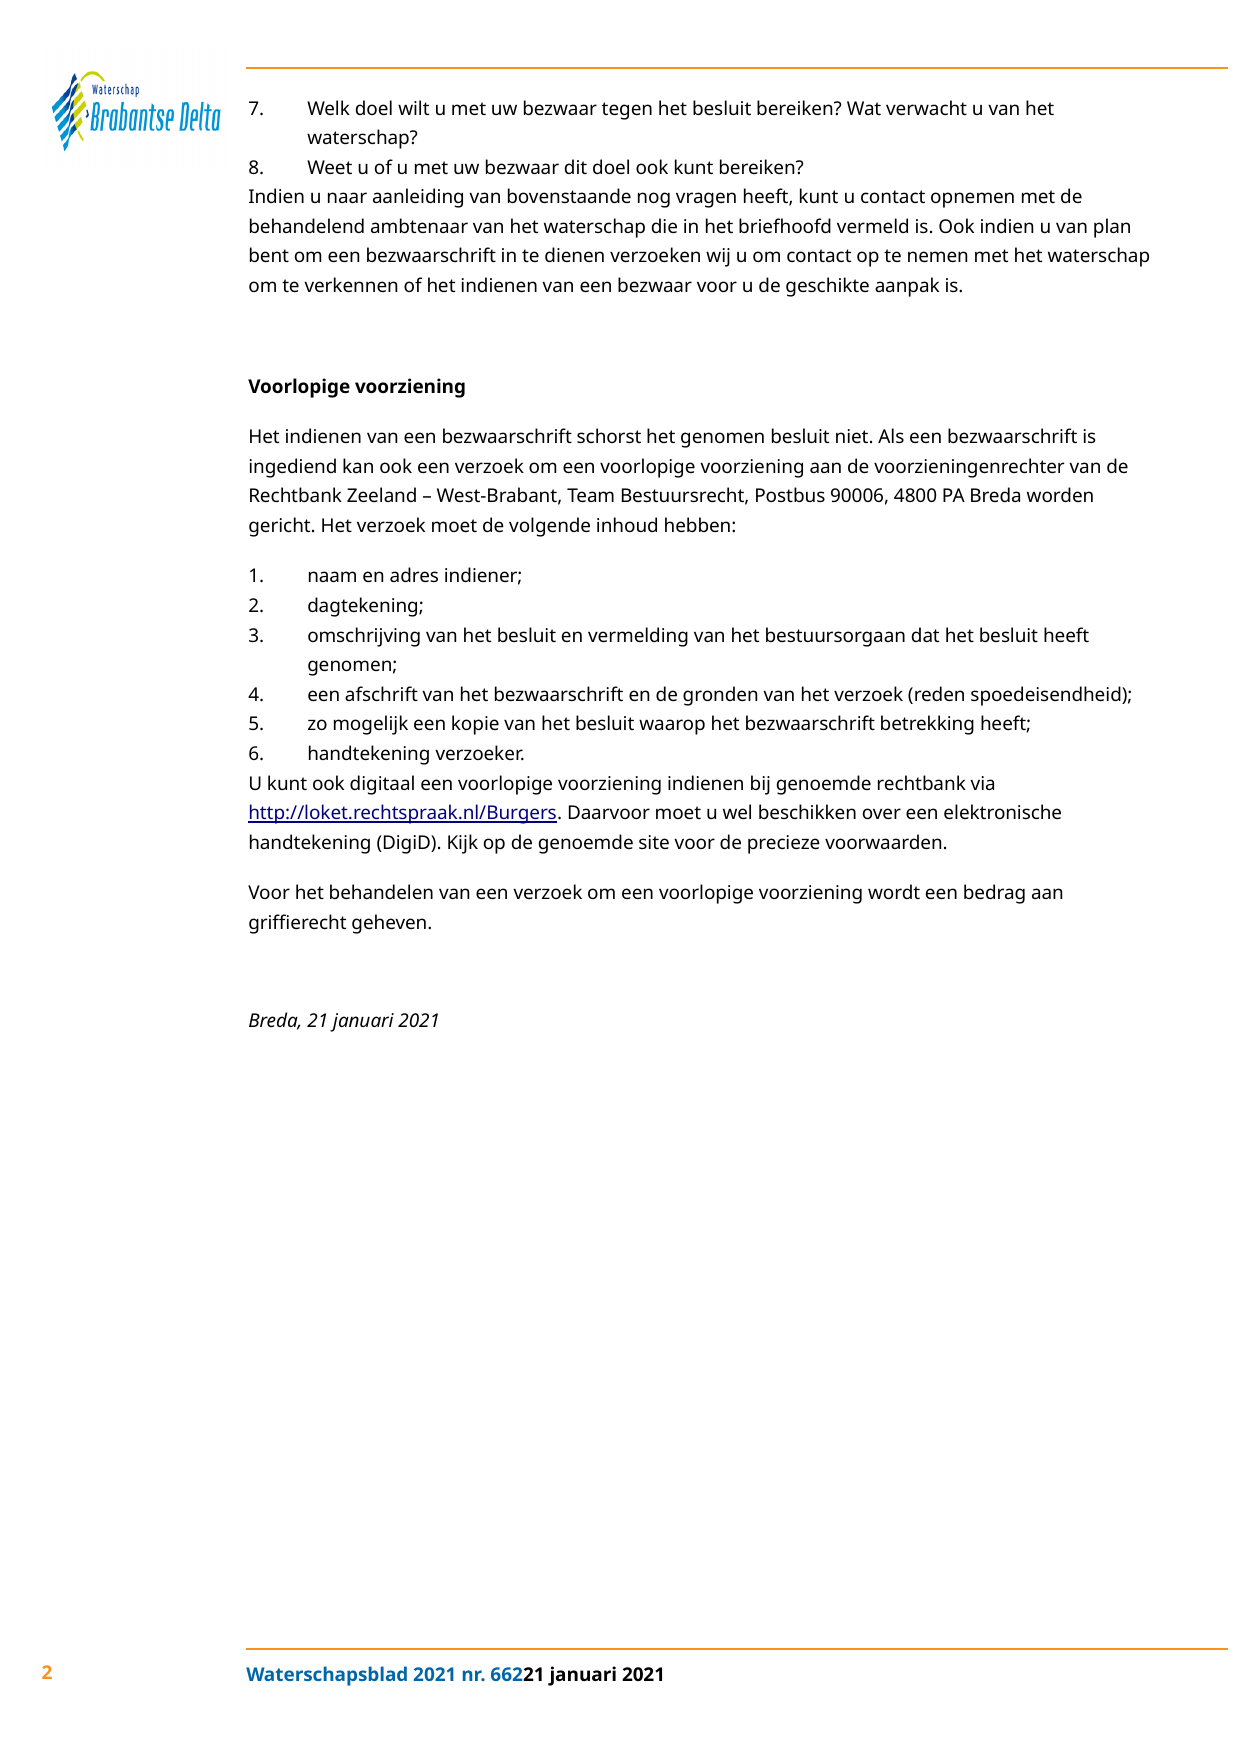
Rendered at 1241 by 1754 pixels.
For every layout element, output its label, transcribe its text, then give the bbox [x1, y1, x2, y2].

list zo mogelijk een kopie van het besluit waarop het bezwaarschrift betrekking heeft; [248, 711, 1152, 736]
picture [41, 47, 231, 172]
list omschrijving van het besluit en vermelding van het bestuursorgaan dat het besluit heeft genomen; [248, 622, 1152, 677]
list dagtekening; [248, 592, 1152, 618]
list naam en adres indiener; [248, 563, 1152, 588]
text Het indienen van een bezwaarschrift schorst het genomen besluit niet. Als een bezwaarschrift is ingediend kan ook een verzoek om een voorlopige voorziening aan de voorzieningenrechter van de Rechtbank Zeeland – West-Brabant, Team Bestuursrecht, Postbus 90006, 4800 PA Breda worden gericht. Het verzoek moet de volgende inhoud hebben: [248, 423, 1152, 538]
text Indien u naar aanleiding van bovenstaande nog vragen heeft, kunt u contact opnemen met de behandelend ambtenaar van het waterschap die in het briefhoofd vermeld is. Ook indien u van plan bent om een bezwaarschrift in te dienen verzoeken wij u om contact op te nemen met het waterschap om te verkennen of het indienen van een bezwaar voor u de geschikte aanpak is. [248, 183, 1152, 298]
list handtekening verzoeker. [248, 740, 1152, 766]
text U kunt ook digitaal een voorlopige voorziening indienen bij genoemde rechtbank via http://loket.rechtspraak.nl/Burgers. Daarvoor moet u wel beschikken over een elektronische handtekening (DigiD). Kijk op de genoemde site voor de precieze voorwaarden. [248, 770, 1152, 855]
list Welk doel wilt u met uw bezwaar tegen het besluit bereiken? Wat verwacht u van het waterschap? [248, 95, 1152, 150]
text Breda, 21 januari 2021 [248, 1007, 1152, 1033]
text Voor het behandelen van een verzoek om een voorlopige voorziening wordt een bedrag aan griffierecht geheven. [248, 879, 1152, 935]
list Weet u of u met uw bezwaar dit doel ook kunt bereiken? [248, 154, 1152, 180]
text Voorlopige voorziening [248, 373, 1152, 399]
list een afschrift van het bezwaarschrift en de gronden van het verzoek (reden spoedeisendheid); [248, 681, 1152, 707]
